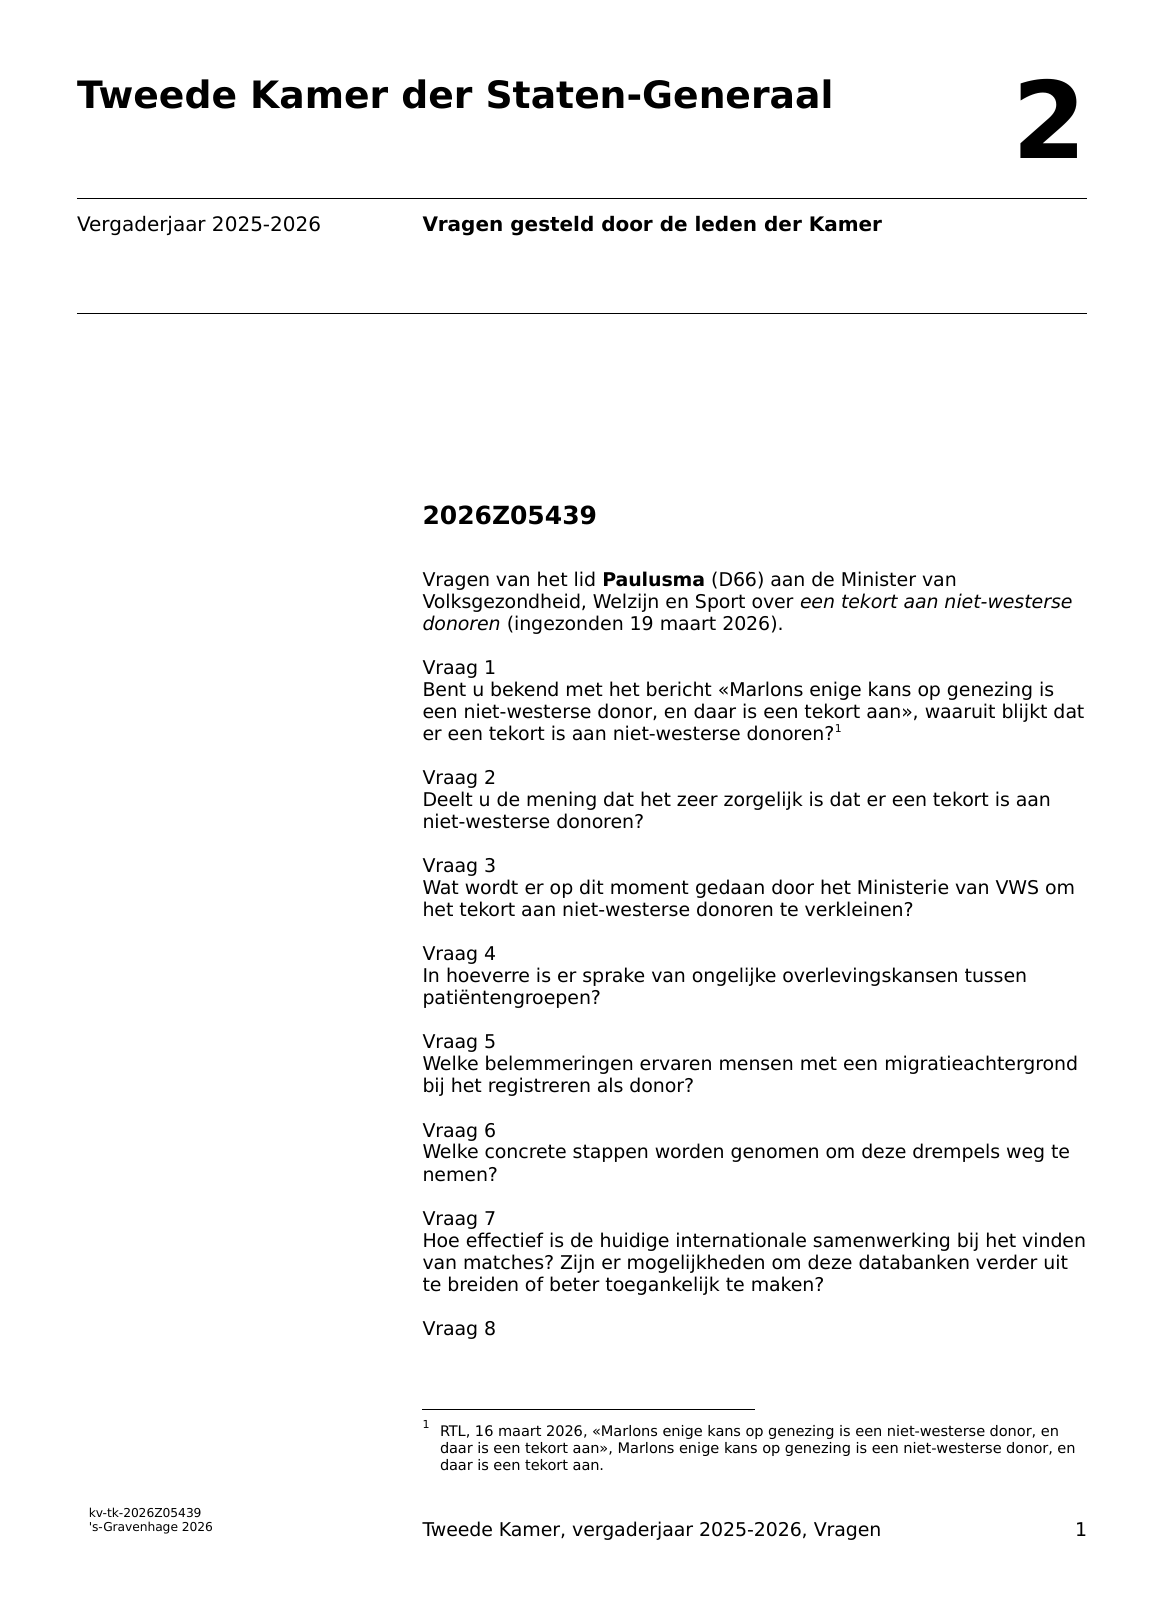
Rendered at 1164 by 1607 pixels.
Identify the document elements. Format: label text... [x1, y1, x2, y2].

table_cell Vergaderjaar 2025-2026 [77, 199, 422, 313]
table_header 2 [886, 59, 1087, 198]
text Hoe effectief is de huidige internationale samenwerking bij het vinden van matches? Zijn er mogelijkheden om deze databanken verder uit te breiden of beter toegankelijk te maken? [422, 1229, 1087, 1296]
text Vraag 2 [422, 767, 1087, 789]
text Vraag 6 [422, 1119, 1087, 1141]
text Vraag 1 [422, 657, 1087, 679]
text Vraag 7 [422, 1208, 1087, 1229]
text 's-Gravenhage 2026 [88, 1520, 323, 1534]
text In hoeverre is er sprake van ongelijke overlevingskansen tussen patiëntengroepen? [422, 965, 1087, 1009]
text Welke belemmeringen ervaren mensen met een migratieachtergrond bij het registreren als donor? [422, 1053, 1087, 1097]
text Deelt u de mening dat het zeer zorgelijk is dat er een tekort is aan niet-westerse donoren? [422, 789, 1087, 833]
text Bent u bekend met het bericht «Marlons enige kans op genezing is een niet-westerse donor, en daar is een tekort aan», waaruit blijkt dat er een tekort is aan niet-westerse donoren? [422, 679, 1087, 745]
text Vraag 5 [422, 1031, 1087, 1053]
table_cell Vragen gesteld door de leden der Kamer [422, 199, 1087, 313]
text Vragen van het lid Paulusma (D66) aan de Minister van Volksgezondheid, Welzijn en Sport over een tekort aan niet-westerse donoren (ingezonden 19 maart 2026). [422, 569, 1087, 635]
text 2026Z05439 [422, 501, 1087, 531]
text kv-tk-2026Z05439 [88, 1506, 323, 1520]
text RTL, 16 maart 2026, «Marlons enige kans op genezing is een niet-westerse donor, en daar is een tekort aan», Marlons enige kans op genezing is een niet-westerse donor, en daar is een tekort aan. [422, 1418, 1087, 1474]
text Vraag 8 [422, 1318, 1087, 1340]
text Wat wordt er op dit moment gedaan door het Ministerie van VWS om het tekort aan niet-westerse donoren te verkleinen? [422, 877, 1087, 921]
table_header Tweede Kamer der Staten-Generaal [77, 59, 886, 198]
text Vraag 4 [422, 943, 1087, 965]
text Welke concrete stappen worden genomen om deze drempels weg te nemen? [422, 1141, 1087, 1185]
text Vraag 3 [422, 855, 1087, 877]
